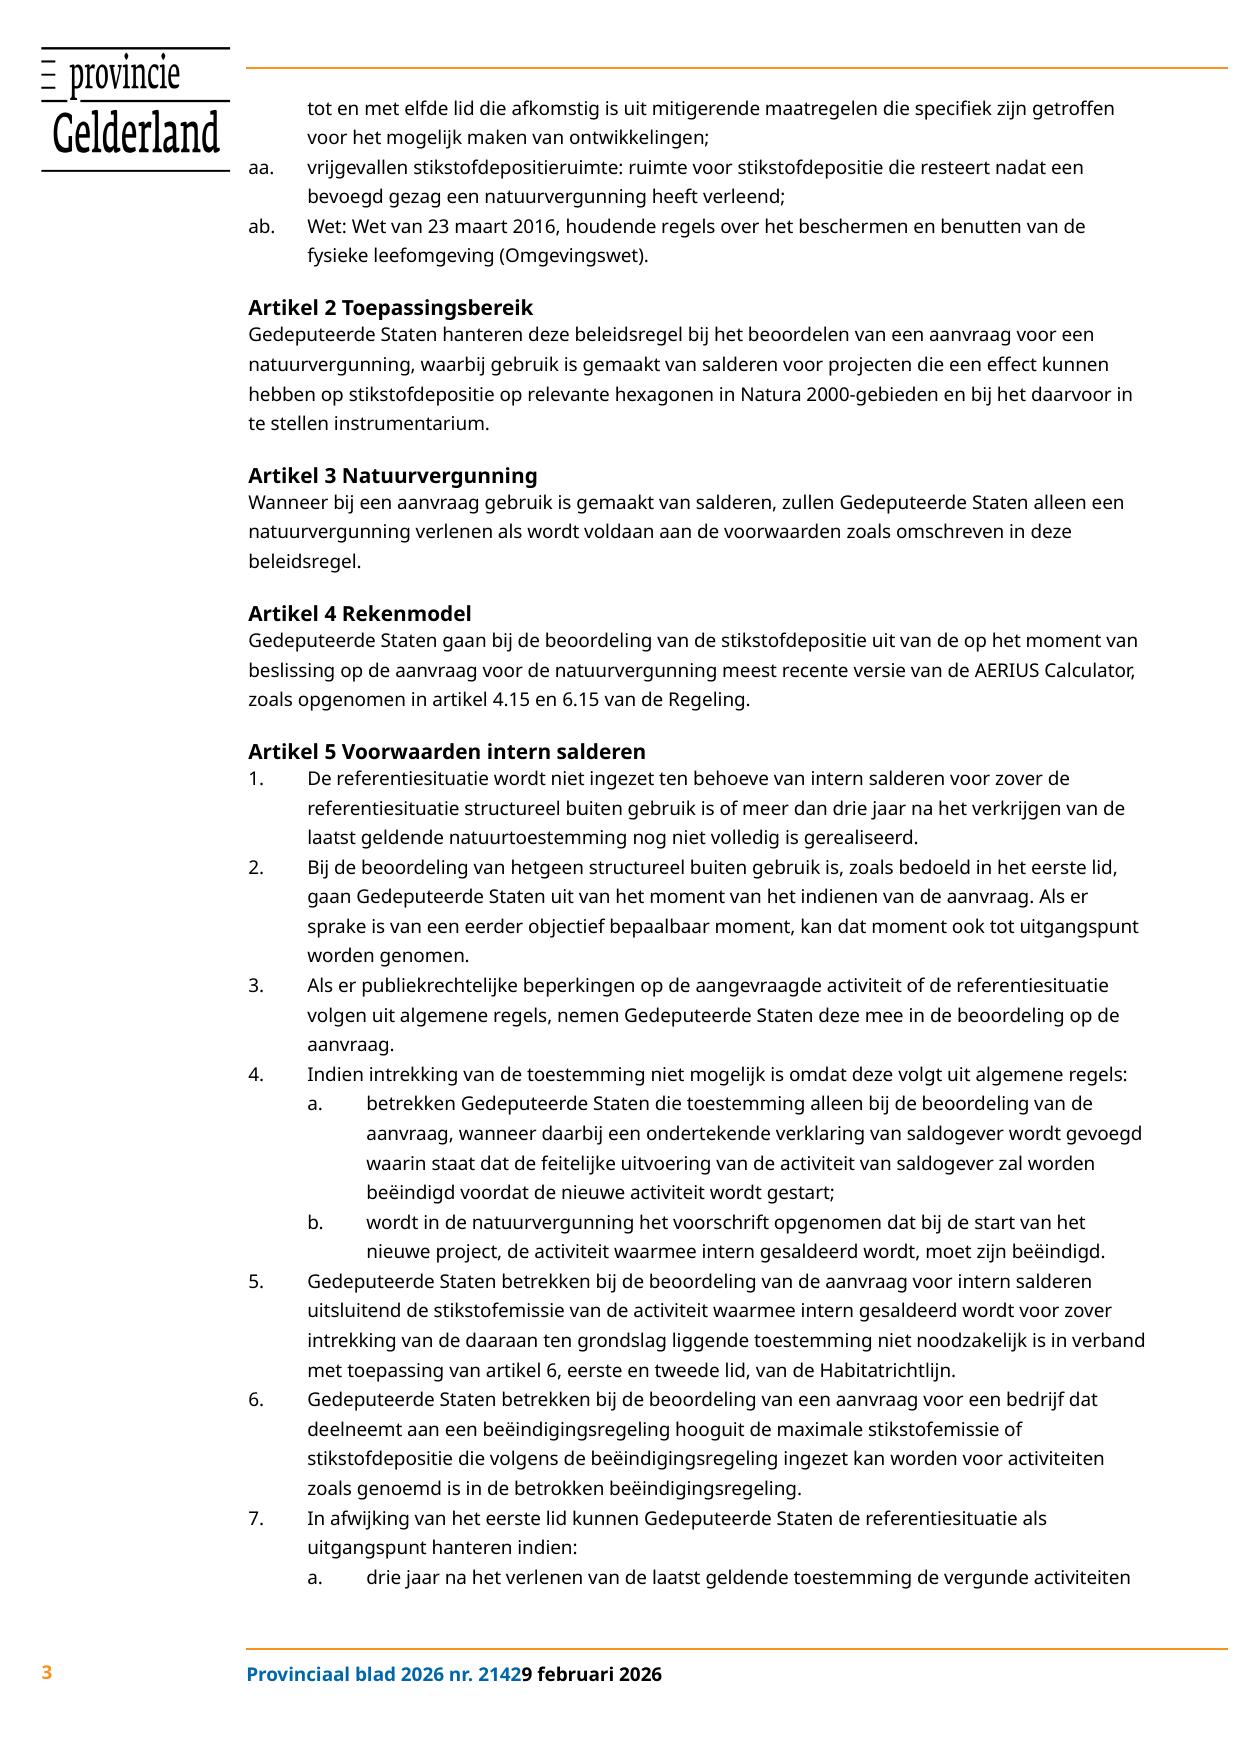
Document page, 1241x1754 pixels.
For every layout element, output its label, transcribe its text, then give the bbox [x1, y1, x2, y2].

list Gedeputeerde Staten betrekken bij de beoordeling van een aanvraag voor een bedrijf dat deelneemt aan een beëindigingsregeling hooguit de maximale stikstofemissie of stikstofdepositie die volgens de beëindigingsregeling ingezet kan worden voor activiteiten zoals genoemd is in de betrokken beëindigingsregeling. [248, 1386, 1152, 1501]
picture [41, 47, 231, 172]
list betrekken Gedeputeerde Staten die toestemming alleen bij de beoordeling van de aanvraag, wanneer daarbij een ondertekende verklaring van saldogever wordt gevoegd waarin staat dat de feitelijke uitvoering van de activiteit van saldogever zal worden beëindigd voordat de nieuwe activiteit wordt gestart; [307, 1091, 1152, 1205]
text Artikel 2 Toepassingsbereik [248, 293, 1152, 322]
list Gedeputeerde Staten betrekken bij de beoordeling van de aanvraag voor intern salderen uitsluitend de stikstofemissie van de activiteit waarmee intern gesaldeerd wordt voor zover intrekking van de daaraan ten grondslag liggende toestemming niet noodzakelijk is in verband met toepassing van artikel 6, eerste en tweede lid, van de Habitatrichtlijn. [248, 1268, 1152, 1383]
text Artikel 5 Voorwaarden intern salderen [248, 737, 1152, 765]
list Als er publiekrechtelijke beperkingen op de aangevraagde activiteit of de referentiesituatie volgen uit algemene regels, nemen Gedeputeerde Staten deze mee in de beoordeling op de aanvraag. [248, 972, 1152, 1057]
text Gedeputeerde Staten gaan bij de beoordeling van de stikstofdepositie uit van de op het moment van beslissing op de aanvraag voor de natuurvergunning meest recente versie van de AERIUS Calculator, zoals opgenomen in artikel 4.15 en 6.15 van de Regeling. [248, 627, 1152, 712]
list In afwijking van het eerste lid kunnen Gedeputeerde Staten de referentiesituatie als uitgangspunt hanteren indien: [248, 1505, 1152, 1560]
text Artikel 4 Rekenmodel [248, 599, 1152, 627]
list Bij de beoordeling van hetgeen structureel buiten gebruik is, zoals bedoeld in het eerste lid, gaan Gedeputeerde Staten uit van het moment van het indienen van de aanvraag. Als er sprake is van een eerder objectief bepaalbaar moment, kan dat moment ook tot uitgangspunt worden genomen. [248, 854, 1152, 968]
list Indien intrekking van de toestemming niet mogelijk is omdat deze volgt uit algemene regels: [248, 1061, 1152, 1087]
list tot en met elfde lid die afkomstig is uit mitigerende maatregelen die specifiek zijn getroffen voor het mogelijk maken van ontwikkelingen; [248, 95, 1152, 150]
list Wet: Wet van 23 maart 2016, houdende regels over het beschermen en benutten van de fysieke leefomgeving (Omgevingswet). [248, 213, 1152, 268]
list vrijgevallen stikstofdepositieruimte: ruimte voor stikstofdepositie die resteert nadat een bevoegd gezag een natuurvergunning heeft verleend; [248, 154, 1152, 209]
list wordt in de natuurvergunning het voorschrift opgenomen dat bij de start van het nieuwe project, de activiteit waarmee intern gesaldeerd wordt, moet zijn beëindigd. [307, 1209, 1152, 1264]
text Wanneer bij een aanvraag gebruik is gemaakt van salderen, zullen Gedeputeerde Staten alleen een natuurvergunning verlenen als wordt voldaan aan de voorwaarden zoals omschreven in deze beleidsregel. [248, 489, 1152, 574]
text Artikel 3 Natuurvergunning [248, 461, 1152, 489]
text Gedeputeerde Staten hanteren deze beleidsregel bij het beoordelen van een aanvraag voor een natuurvergunning, waarbij gebruik is gemaakt van salderen voor projecten die een effect kunnen hebben op stikstofdepositie op relevante hexagonen in Natura 2000-gebieden en bij het daarvoor in te stellen instrumentarium. [248, 322, 1152, 436]
list drie jaar na het verlenen van de laatst geldende toestemming de vergunde activiteiten [307, 1564, 1152, 1590]
list De referentiesituatie wordt niet ingezet ten behoeve van intern salderen voor zover de referentiesituatie structureel buiten gebruik is of meer dan drie jaar na het verkrijgen van de laatst geldende natuurtoestemming nog niet volledig is gerealiseerd. [248, 765, 1152, 850]
